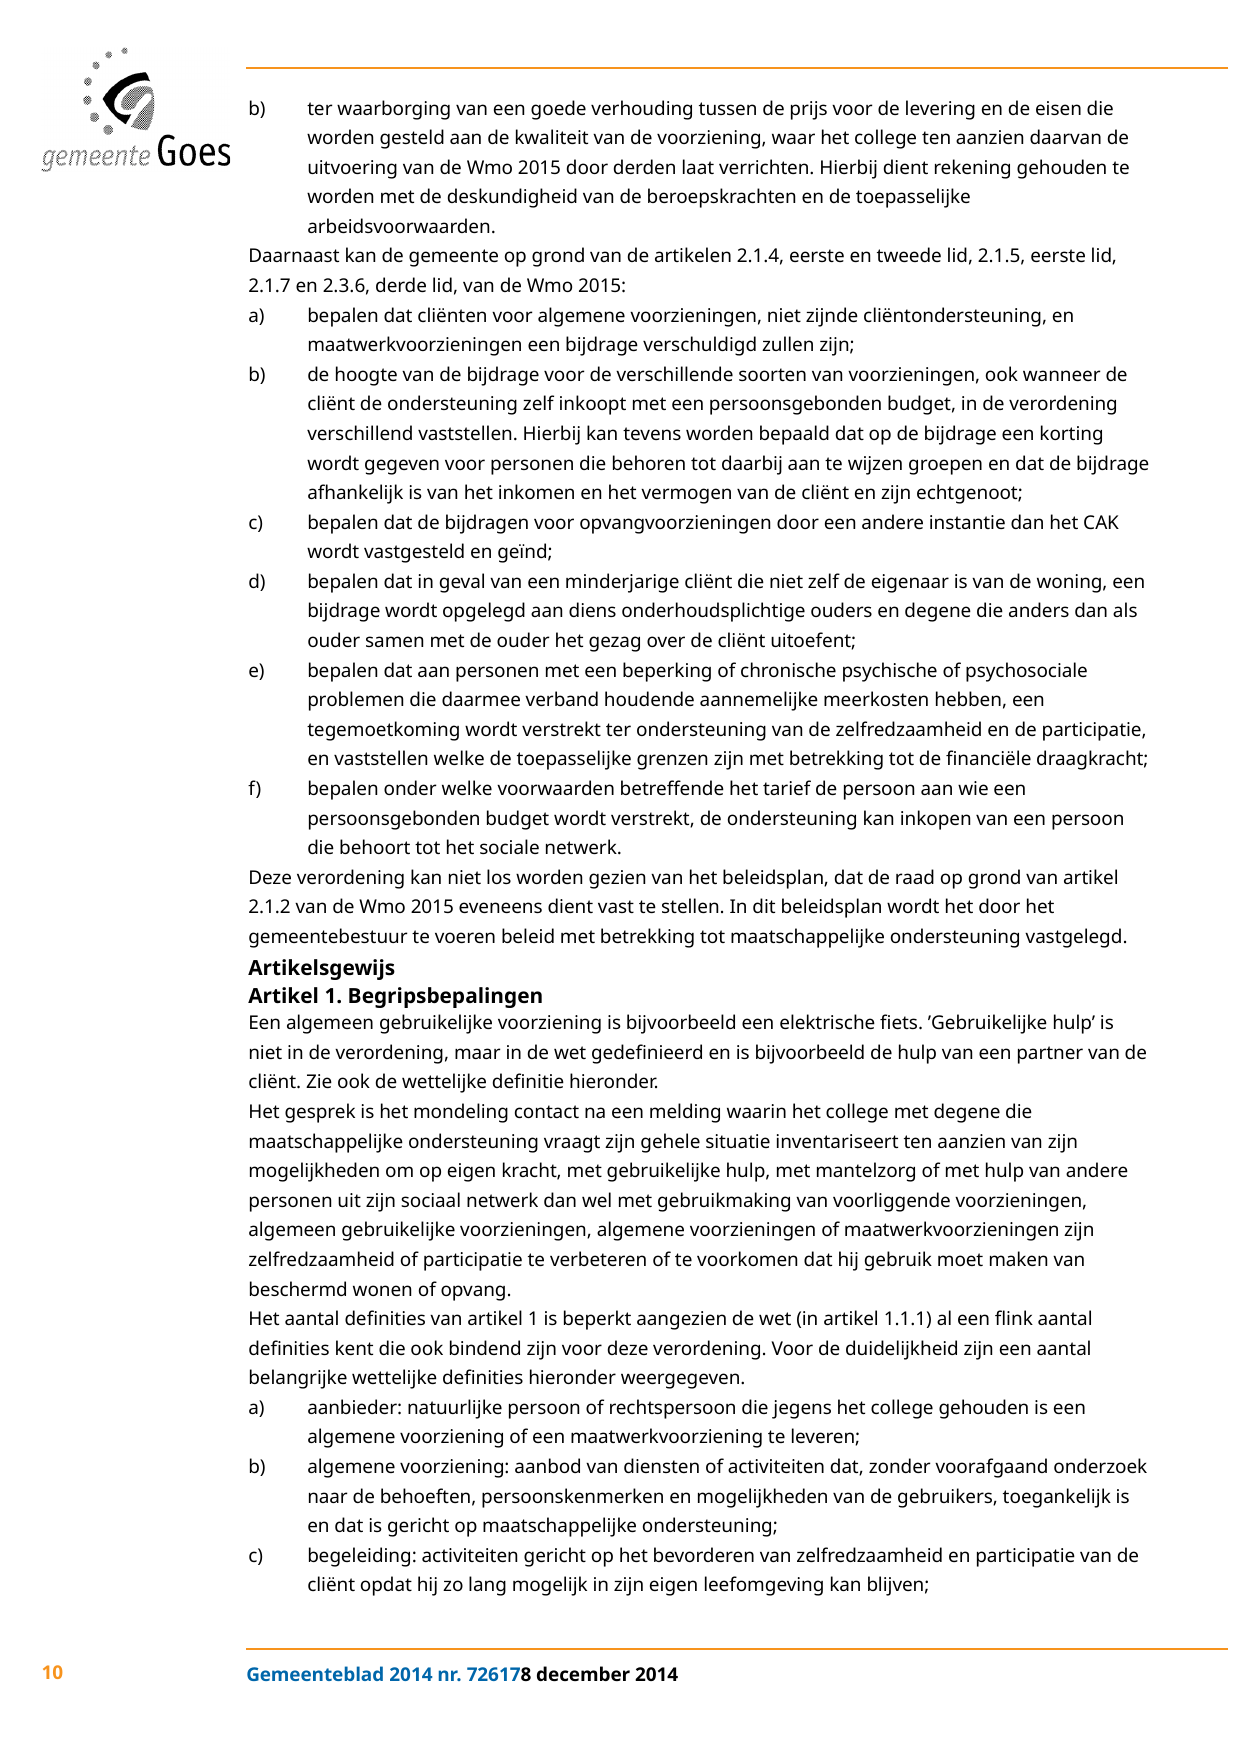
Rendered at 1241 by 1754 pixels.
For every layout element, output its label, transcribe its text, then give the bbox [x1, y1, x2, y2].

text Artikelsgewijs [248, 953, 1152, 981]
list ter waarborging van een goede verhouding tussen de prijs voor de levering en de eisen die worden gesteld aan de kwaliteit van de voorziening, waar het college ten aanzien daarvan de uitvoering van de Wmo 2015 door derden laat verrichten. Hierbij dient rekening gehouden te worden met de deskundigheid van de beroepskrachten en de toepasselijke arbeidsvoorwaarden. [248, 95, 1152, 239]
picture [41, 47, 231, 172]
list algemene voorziening: aanbod van diensten of activiteiten dat, zonder voorafgaand onderzoek naar de behoeften, persoonskenmerken en mogelijkheden van de gebruikers, toegankelijk is en dat is gericht op maatschappelijke ondersteuning; [248, 1453, 1152, 1538]
list bepalen dat in geval van een minderjarige cliënt die niet zelf de eigenaar is van de woning, een bijdrage wordt opgelegd aan diens onderhoudsplichtige ouders en degene die anders dan als ouder samen met de ouder het gezag over de cliënt uitoefent; [248, 568, 1152, 653]
text Deze verordening kan niet los worden gezien van het beleidsplan, dat de raad op grond van artikel 2.1.2 van de Wmo 2015 eveneens dient vast te stellen. In dit beleidsplan wordt het door het gemeentebestuur te voeren beleid met betrekking tot maatschappelijke ondersteuning vastgelegd. [248, 864, 1152, 949]
list bepalen dat de bijdragen voor opvangvoorzieningen door een andere instantie dan het CAK wordt vastgesteld en geïnd; [248, 509, 1152, 564]
list bepalen dat cliënten voor algemene voorzieningen, niet zijnde cliëntondersteuning, en maatwerkvoorzieningen een bijdrage verschuldigd zullen zijn; [248, 302, 1152, 357]
list bepalen dat aan personen met een beperking of chronische psychische of psychosociale problemen die daarmee verband houdende aannemelijke meerkosten hebben, een tegemoetkoming wordt verstrekt ter ondersteuning van de zelfredzaamheid en de participatie, en vaststellen welke de toepasselijke grenzen zijn met betrekking tot de financiële draagkracht; [248, 657, 1152, 771]
list begeleiding: activiteiten gericht op het bevorderen van zelfredzaamheid en participatie van de cliënt opdat hij zo lang mogelijk in zijn eigen leefomgeving kan blijven; [248, 1542, 1152, 1597]
text Het aantal definities van artikel 1 is beperkt aangezien de wet (in artikel 1.1.1) al een flink aantal definities kent die ook bindend zijn voor deze verordening. Voor de duidelijkheid zijn een aantal belangrijke wettelijke definities hieronder weergegeven. [248, 1305, 1152, 1390]
text Het gesprek is het mondeling contact na een melding waarin het college met degene die maatschappelijke ondersteuning vraagt zijn gehele situatie inventariseert ten aanzien van zijn mogelijkheden om op eigen kracht, met gebruikelijke hulp, met mantelzorg of met hulp van andere personen uit zijn sociaal netwerk dan wel met gebruikmaking van voorliggende voorzieningen, algemeen gebruikelijke voorzieningen, algemene voorzieningen of maatwerkvoorzieningen zijn zelfredzaamheid of participatie te verbeteren of te voorkomen dat hij gebruik moet maken van beschermd wonen of opvang. [248, 1098, 1152, 1302]
list de hoogte van de bijdrage voor de verschillende soorten van voorzieningen, ook wanneer de cliënt de ondersteuning zelf inkoopt met een persoonsgebonden budget, in de verordening verschillend vaststellen. Hierbij kan tevens worden bepaald dat op de bijdrage een korting wordt gegeven voor personen die behoren tot daarbij aan te wijzen groepen en dat de bijdrage afhankelijk is van het inkomen en het vermogen van de cliënt en zijn echtgenoot; [248, 361, 1152, 505]
list aanbieder: natuurlijke persoon of rechtspersoon die jegens het college gehouden is een algemene voorziening of een maatwerkvoorziening te leveren; [248, 1394, 1152, 1449]
text Daarnaast kan de gemeente op grond van de artikelen 2.1.4, eerste en tweede lid, 2.1.5, eerste lid, 2.1.7 en 2.3.6, derde lid, van de Wmo 2015: [248, 243, 1152, 298]
list bepalen onder welke voorwaarden betreffende het tarief de persoon aan wie een persoonsgebonden budget wordt verstrekt, de ondersteuning kan inkopen van een persoon die behoort tot het sociale netwerk. [248, 775, 1152, 860]
text Een algemeen gebruikelijke voorziening is bijvoorbeeld een elektrische fiets. ’Gebruikelijke hulp’ is niet in de verordening, maar in de wet gedefinieerd en is bijvoorbeeld de hulp van een partner van de cliënt. Zie ook de wettelijke definitie hieronder. [248, 1009, 1152, 1094]
text Artikel 1. Begripsbepalingen [248, 981, 1152, 1009]
